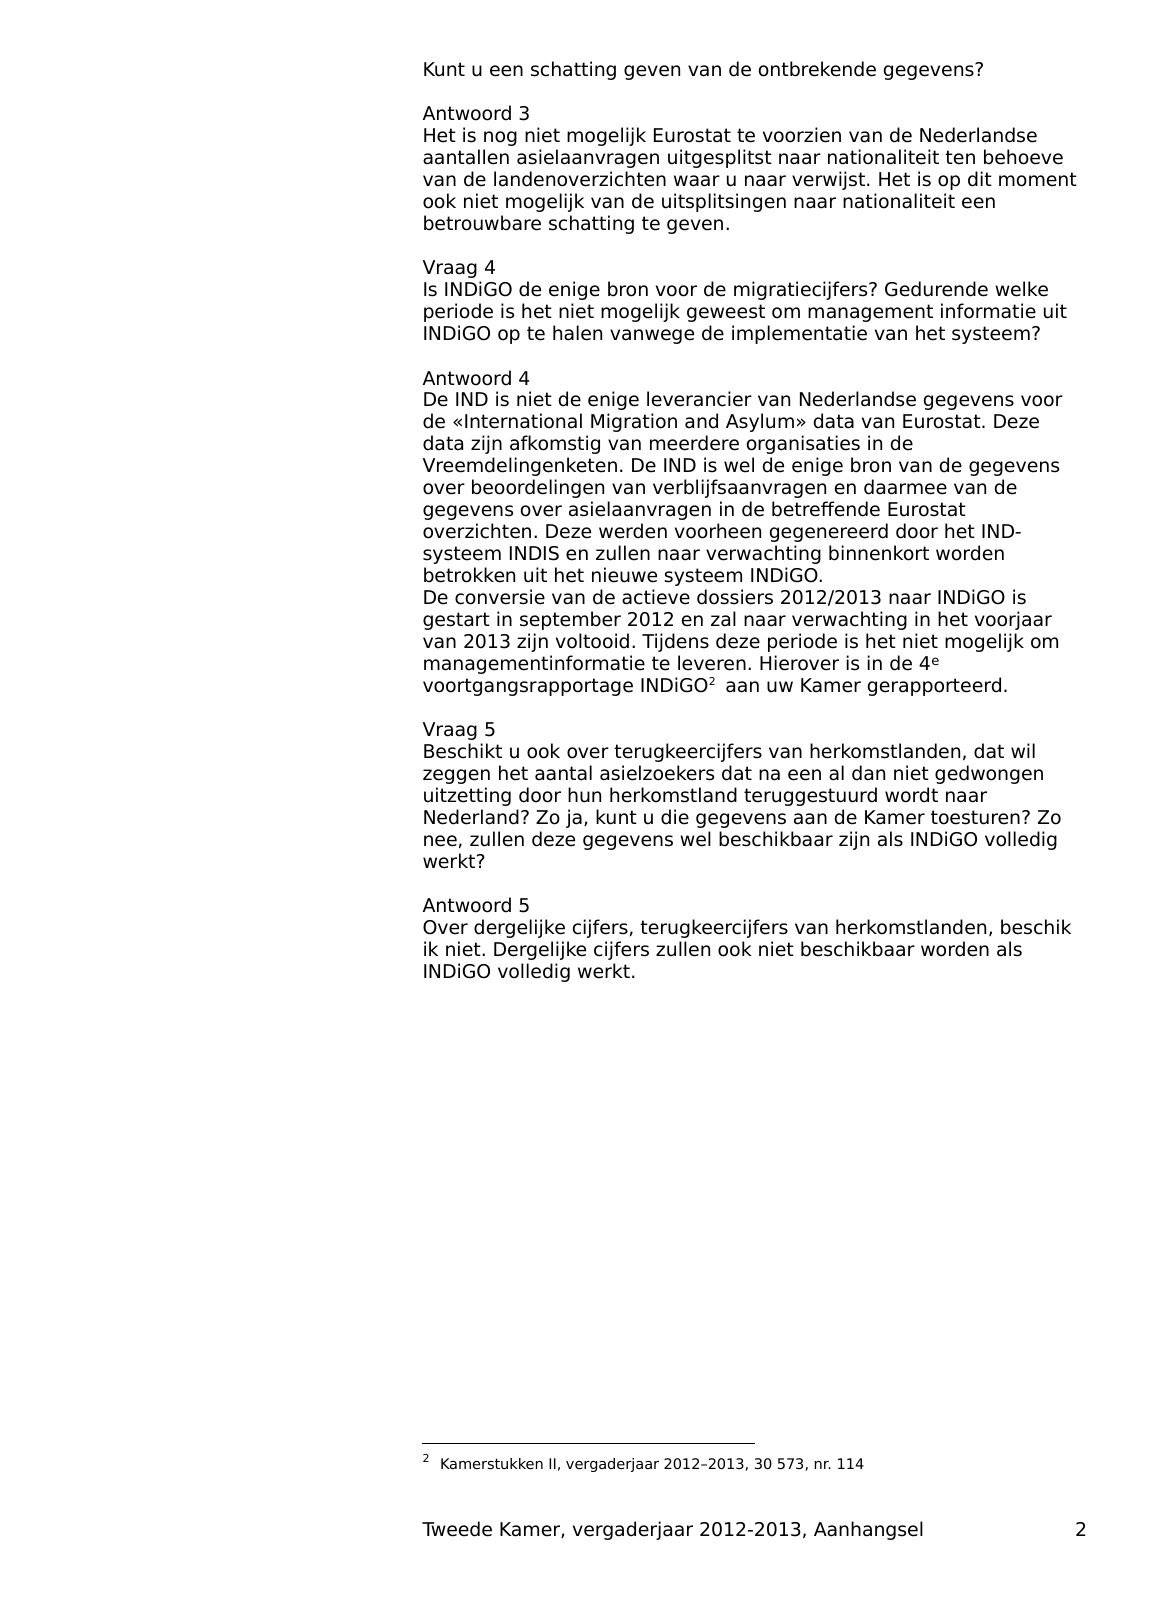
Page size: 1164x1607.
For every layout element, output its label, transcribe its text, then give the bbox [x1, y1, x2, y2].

text Vraag 5 [422, 719, 1087, 741]
text Vraag 4 [422, 257, 1087, 279]
text De conversie van de actieve dossiers 2012/2013 naar INDiGO is gestart in september 2012 en zal naar verwachting in het voorjaar van 2013 zijn voltooid. Tijdens deze periode is het niet mogelijk om managementinformatie te leveren. Hierover is in de 4e voortgangsrapportage INDiGO aan uw Kamer gerapporteerd. [422, 587, 1087, 697]
text De IND is niet de enige leverancier van Nederlandse gegevens voor de «International Migration and Asylum» data van Eurostat. Deze data zijn afkomstig van meerdere organisaties in de Vreemdelingenketen. De IND is wel de enige bron van de gegevens over beoordelingen van verblijfsaanvragen en daarmee van de gegevens over asielaanvragen in de betreffende Eurostat overzichten. Deze werden voorheen gegenereerd door het IND-systeem INDIS en zullen naar verwachting binnenkort worden betrokken uit het nieuwe systeem INDiGO. [422, 389, 1087, 587]
text Beschikt u ook over terugkeercijfers van herkomstlanden, dat wil zeggen het aantal asielzoekers dat na een al dan niet gedwongen uitzetting door hun herkomstland teruggestuurd wordt naar Nederland? Zo ja, kunt u die gegevens aan de Kamer toesturen? Zo nee, zullen deze gegevens wel beschikbaar zijn als INDiGO volledig werkt? [422, 741, 1087, 873]
text Antwoord 3 [422, 103, 1087, 125]
text Kamerstukken II, vergaderjaar 2012–2013, 30 573, nr. 114 [422, 1452, 1087, 1474]
text Is INDiGO de enige bron voor de migratiecijfers? Gedurende welke periode is het niet mogelijk geweest om management informatie uit INDiGO op te halen vanwege de implementatie van het systeem? [422, 279, 1087, 345]
text Antwoord 4 [422, 367, 1087, 389]
text Antwoord 5 [422, 895, 1087, 917]
text Het is nog niet mogelijk Eurostat te voorzien van de Nederlandse aantallen asielaanvragen uitgesplitst naar nationaliteit ten behoeve van de landenoverzichten waar u naar verwijst. Het is op dit moment ook niet mogelijk van de uitsplitsingen naar nationaliteit een betrouwbare schatting te geven. [422, 125, 1087, 235]
text Over dergelijke cijfers, terugkeercijfers van herkomstlanden, beschik ik niet. Dergelijke cijfers zullen ook niet beschikbaar worden als INDiGO volledig werkt. [422, 917, 1087, 983]
text Kunt u een schatting geven van de ontbrekende gegevens? [422, 59, 1087, 81]
